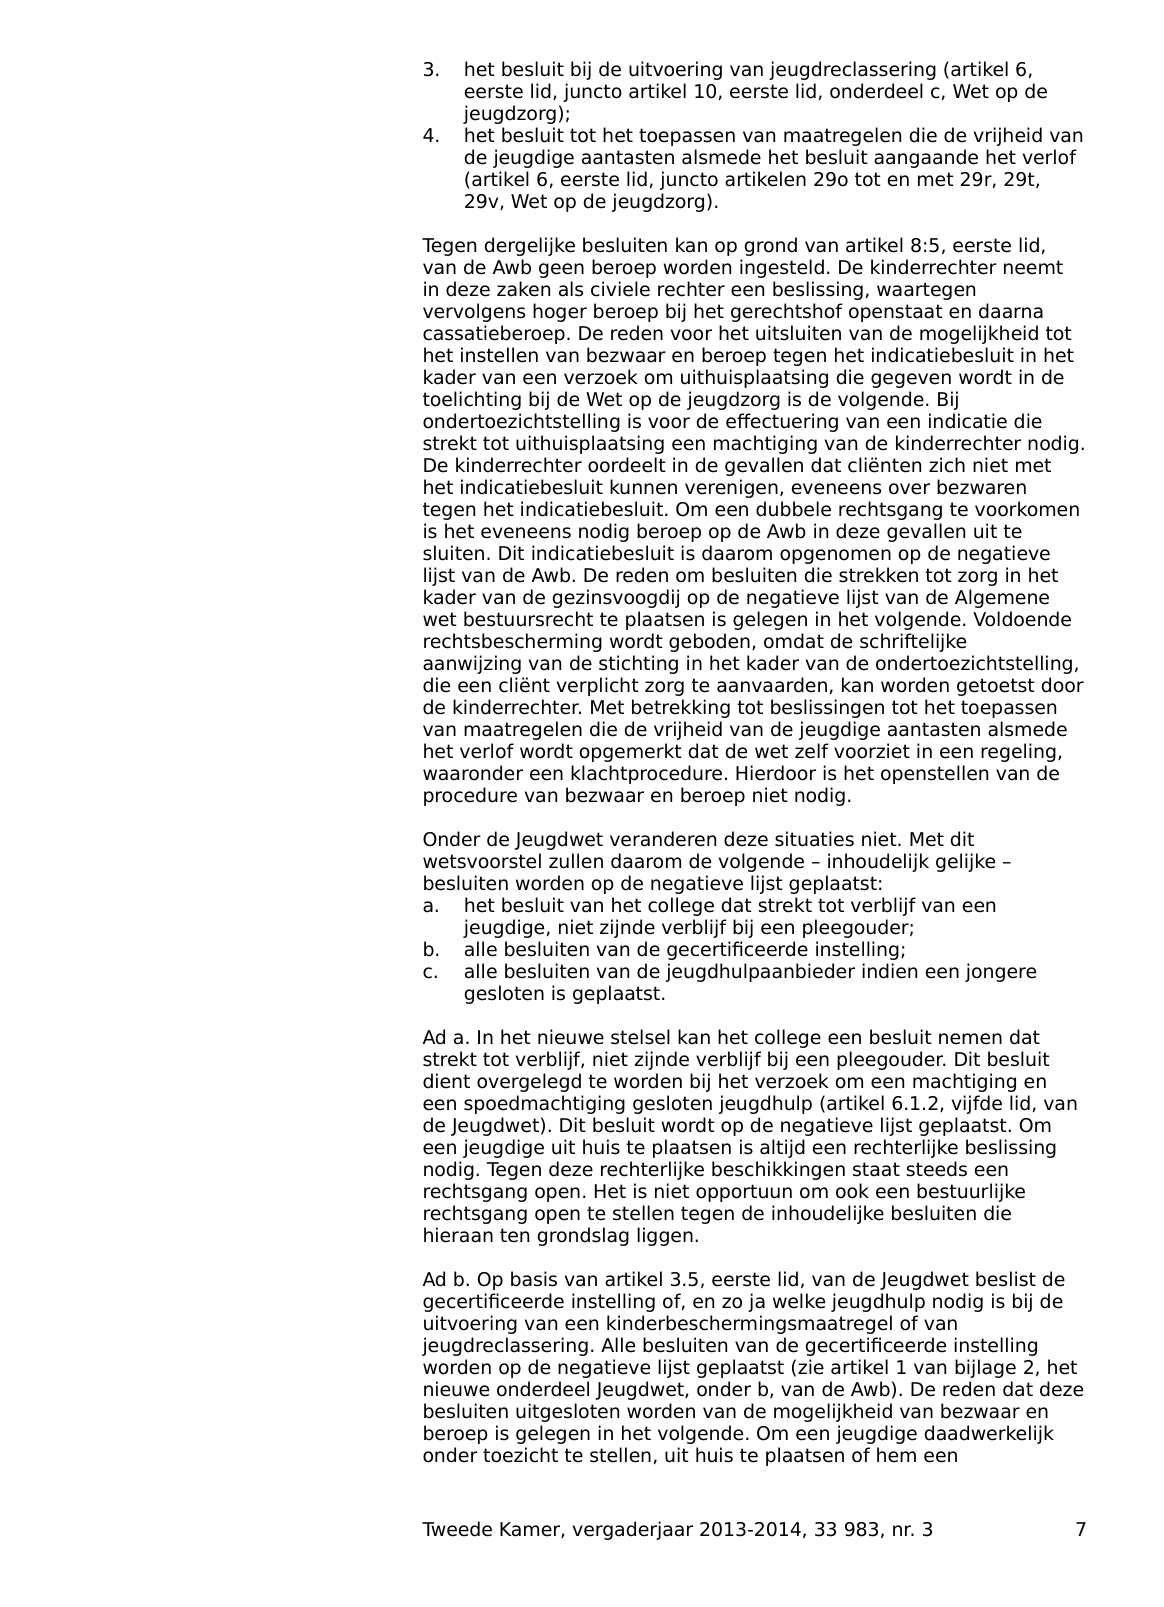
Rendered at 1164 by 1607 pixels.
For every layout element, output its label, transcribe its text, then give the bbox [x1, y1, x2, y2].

text b. alle besluiten van de gecertificeerde instelling; [422, 939, 1087, 961]
text 3. het besluit bij de uitvoering van jeugdreclassering (artikel 6, eerste lid, juncto artikel 10, eerste lid, onderdeel c, Wet op de jeugdzorg); [422, 59, 1087, 125]
text Tegen dergelijke besluiten kan op grond van artikel 8:5, eerste lid, van de Awb geen beroep worden ingesteld. De kinderrechter neemt in deze zaken als civiele rechter een beslissing, waartegen vervolgens hoger beroep bij het gerechtshof openstaat en daarna cassatieberoep. De reden voor het uitsluiten van de mogelijkheid tot het instellen van bezwaar en beroep tegen het indicatiebesluit in het kader van een verzoek om uithuisplaatsing die gegeven wordt in de toelichting bij de Wet op de jeugdzorg is de volgende. Bij ondertoezichtstelling is voor de effectuering van een indicatie die strekt tot uithuisplaatsing een machtiging van de kinderrechter nodig. De kinderrechter oordeelt in de gevallen dat cliënten zich niet met het indicatiebesluit kunnen verenigen, eveneens over bezwaren tegen het indicatiebesluit. Om een dubbele rechtsgang te voorkomen is het eveneens nodig beroep op de Awb in deze gevallen uit te sluiten. Dit indicatiebesluit is daarom opgenomen op de negatieve lijst van de Awb. De reden om besluiten die strekken tot zorg in het kader van de gezinsvoogdij op de negatieve lijst van de Algemene wet bestuursrecht te plaatsen is gelegen in het volgende. Voldoende rechtsbescherming wordt geboden, omdat de schriftelijke [422, 235, 1087, 653]
text a. het besluit van het college dat strekt tot verblijf van een jeugdige, niet zijnde verblijf bij een pleegouder; [422, 895, 1087, 939]
text 4. het besluit tot het toepassen van maatregelen die de vrijheid van de jeugdige aantasten alsmede het besluit aangaande het verlof (artikel 6, eerste lid, juncto artikelen 29o tot en met 29r, 29t, 29v, Wet op de jeugdzorg). [422, 125, 1087, 213]
text Onder de Jeugdwet veranderen deze situaties niet. Met dit wetsvoorstel zullen daarom de volgende – inhoudelijk gelijke – besluiten worden op de negatieve lijst geplaatst: [422, 829, 1087, 895]
text aanwijzing van de stichting in het kader van de ondertoezichtstelling, die een cliënt verplicht zorg te aanvaarden, kan worden getoetst door de kinderrechter. Met betrekking tot beslissingen tot het toepassen van maatregelen die de vrijheid van de jeugdige aantasten alsmede het verlof wordt opgemerkt dat de wet zelf voorziet in een regeling, waaronder een klachtprocedure. Hierdoor is het openstellen van de procedure van bezwaar en beroep niet nodig. [422, 653, 1087, 807]
text Ad b. Op basis van artikel 3.5, eerste lid, van de Jeugdwet beslist de gecertificeerde instelling of, en zo ja welke jeugdhulp nodig is bij de uitvoering van een kinderbeschermingsmaatregel of van jeugdreclassering. Alle besluiten van de gecertificeerde instelling worden op de negatieve lijst geplaatst (zie artikel 1 van bijlage 2, het nieuwe onderdeel Jeugdwet, onder b, van de Awb). De reden dat deze besluiten uitgesloten worden van de mogelijkheid van bezwaar en beroep is gelegen in het volgende. Om een jeugdige daadwerkelijk onder toezicht te stellen, uit huis te plaatsen of hem een [422, 1269, 1087, 1467]
text c. alle besluiten van de jeugdhulpaanbieder indien een jongere gesloten is geplaatst. [422, 961, 1087, 1004]
text Ad a. In het nieuwe stelsel kan het college een besluit nemen dat strekt tot verblijf, niet zijnde verblijf bij een pleegouder. Dit besluit dient overgelegd te worden bij het verzoek om een machtiging en een spoedmachtiging gesloten jeugdhulp (artikel 6.1.2, vijfde lid, van de Jeugdwet). Dit besluit wordt op de negatieve lijst geplaatst. Om een jeugdige uit huis te plaatsen is altijd een rechterlijke beslissing nodig. Tegen deze rechterlijke beschikkingen staat steeds een rechtsgang open. Het is niet opportuun om ook een bestuurlijke rechtsgang open te stellen tegen de inhoudelijke besluiten die hieraan ten grondslag liggen. [422, 1027, 1087, 1247]
